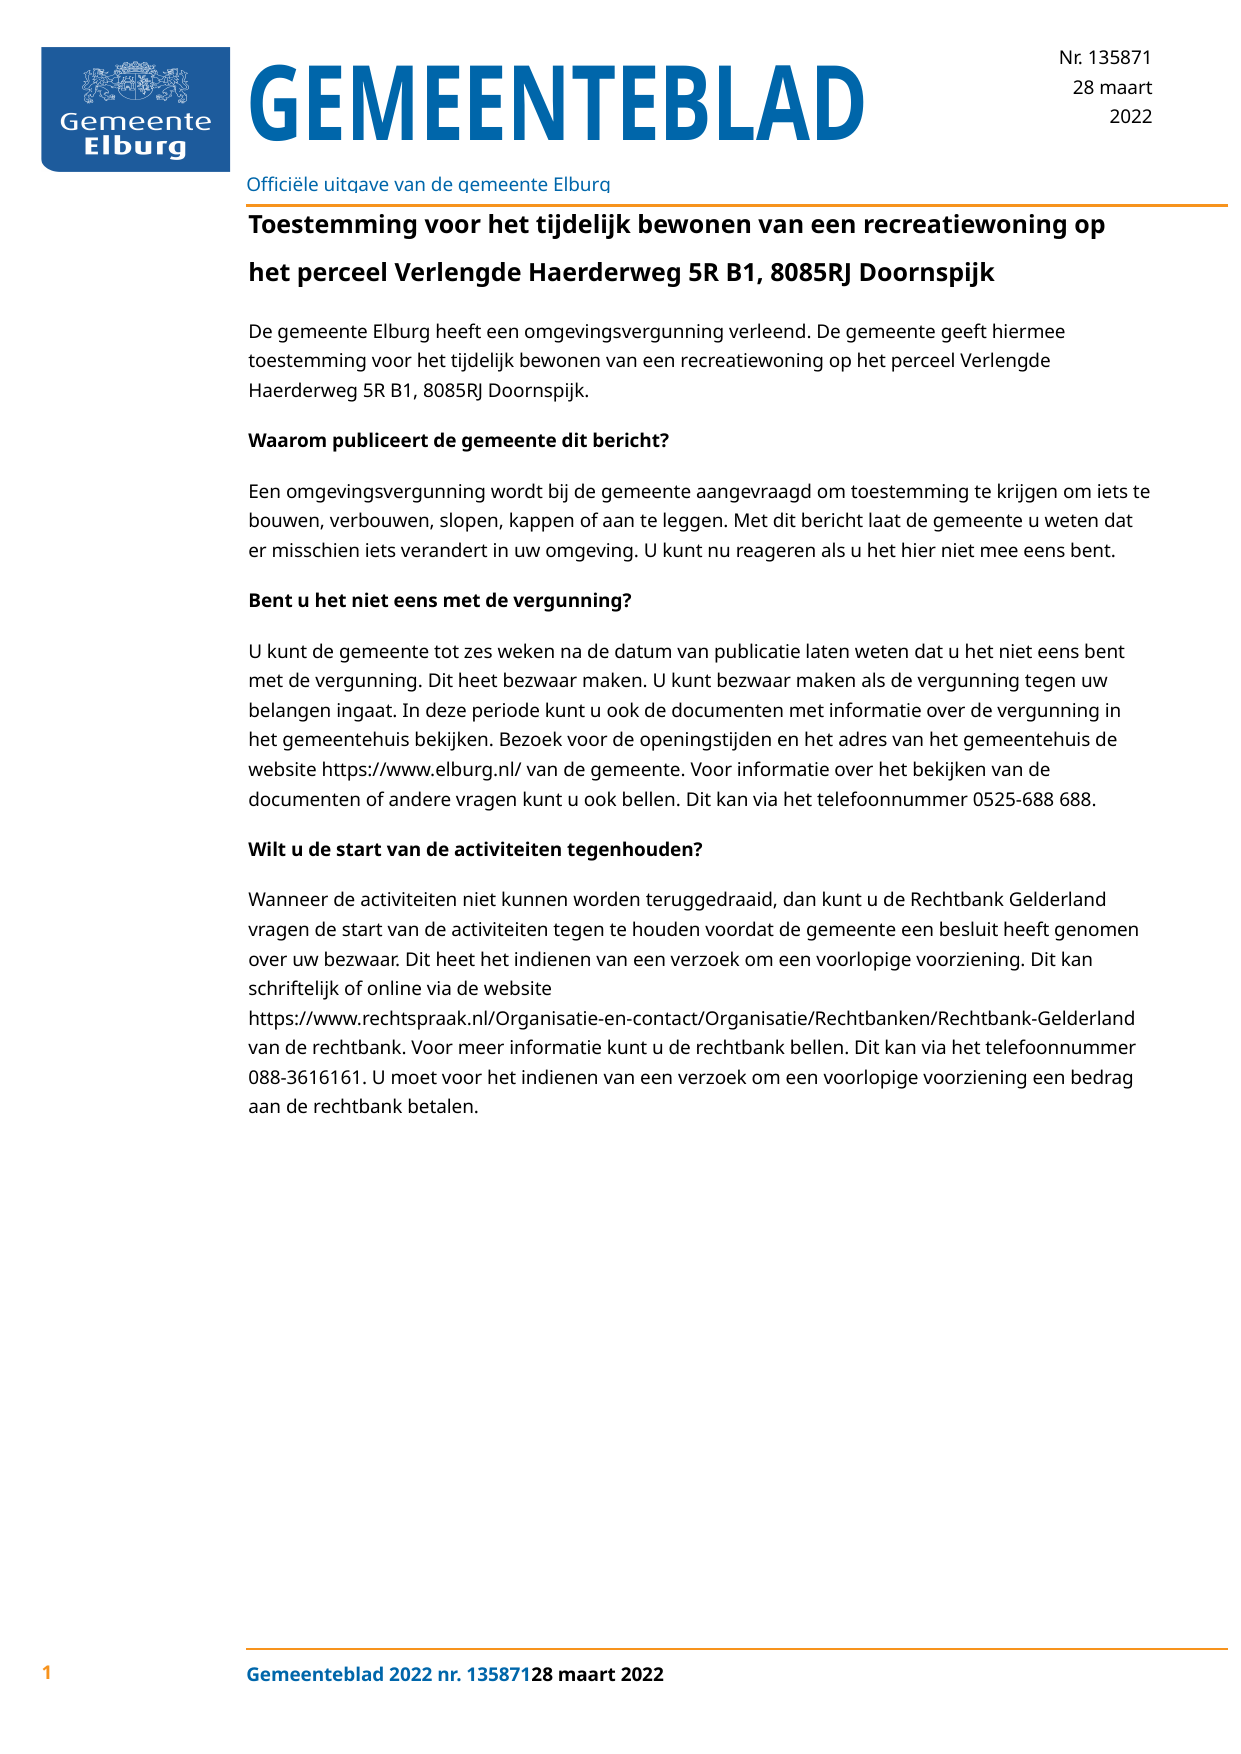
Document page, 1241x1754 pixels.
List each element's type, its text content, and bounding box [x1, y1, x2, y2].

picture [41, 47, 231, 172]
text Wilt u de start van de activiteiten tegenhouden? [248, 836, 1152, 862]
text Waarom publiceert de gemeente dit bericht? [248, 427, 1152, 453]
text U kunt de gemeente tot zes weken na de datum van publicatie laten weten dat u het niet eens bent met de vergunning. Dit heet bezwaar maken. U kunt bezwaar maken als de vergunning tegen uw belangen ingaat. In deze periode kunt u ook de documenten met informatie over de vergunning in het gemeentehuis bekijken. Bezoek voor de openingstijden en het adres van het gemeentehuis de website https://www.elburg.nl/ van de gemeente. Voor informatie over het bekijken van de documenten of andere vragen kunt u ook bellen. Dit kan via het telefoonnummer 0525-688 688. [248, 638, 1152, 812]
text Toestemming voor het tijdelijk bewonen van een recreatiewoning op het perceel Verlengde Haerderweg 5R B1, 8085RJ Doornspijk [248, 207, 1152, 288]
text De gemeente Elburg heeft een omgevingsvergunning verleend. De gemeente geeft hiermee toestemming voor het tijdelijk bewonen van een recreatiewoning op het perceel Verlengde Haerderweg 5R B1, 8085RJ Doornspijk. [248, 318, 1152, 403]
text Bent u het niet eens met de vergunning? [248, 587, 1152, 613]
text Wanneer de activiteiten niet kunnen worden teruggedraaid, dan kunt u de Rechtbank Gelderland vragen de start van de activiteiten tegen te houden voordat de gemeente een besluit heeft genomen over uw bezwaar. Dit heet het indienen van een verzoek om een voorlopige voorziening. Dit kan schriftelijk of online via de website https://www.rechtspraak.nl/Organisatie-en-contact/Organisatie/Rechtbanken/Rechtbank-Gelderland van de rechtbank. Voor meer informatie kunt u de rechtbank bellen. Dit kan via het telefoonnummer 088-3616161. U moet voor het indienen van een verzoek om een voorlopige voorziening een bedrag aan de rechtbank betalen. [248, 887, 1152, 1119]
text Een omgevingsvergunning wordt bij de gemeente aangevraagd om toestemming te krijgen om iets te bouwen, verbouwen, slopen, kappen of aan te leggen. Met dit bericht laat de gemeente u weten dat er misschien iets verandert in uw omgeving. U kunt nu reageren als u het hier niet mee eens bent. [248, 478, 1152, 563]
